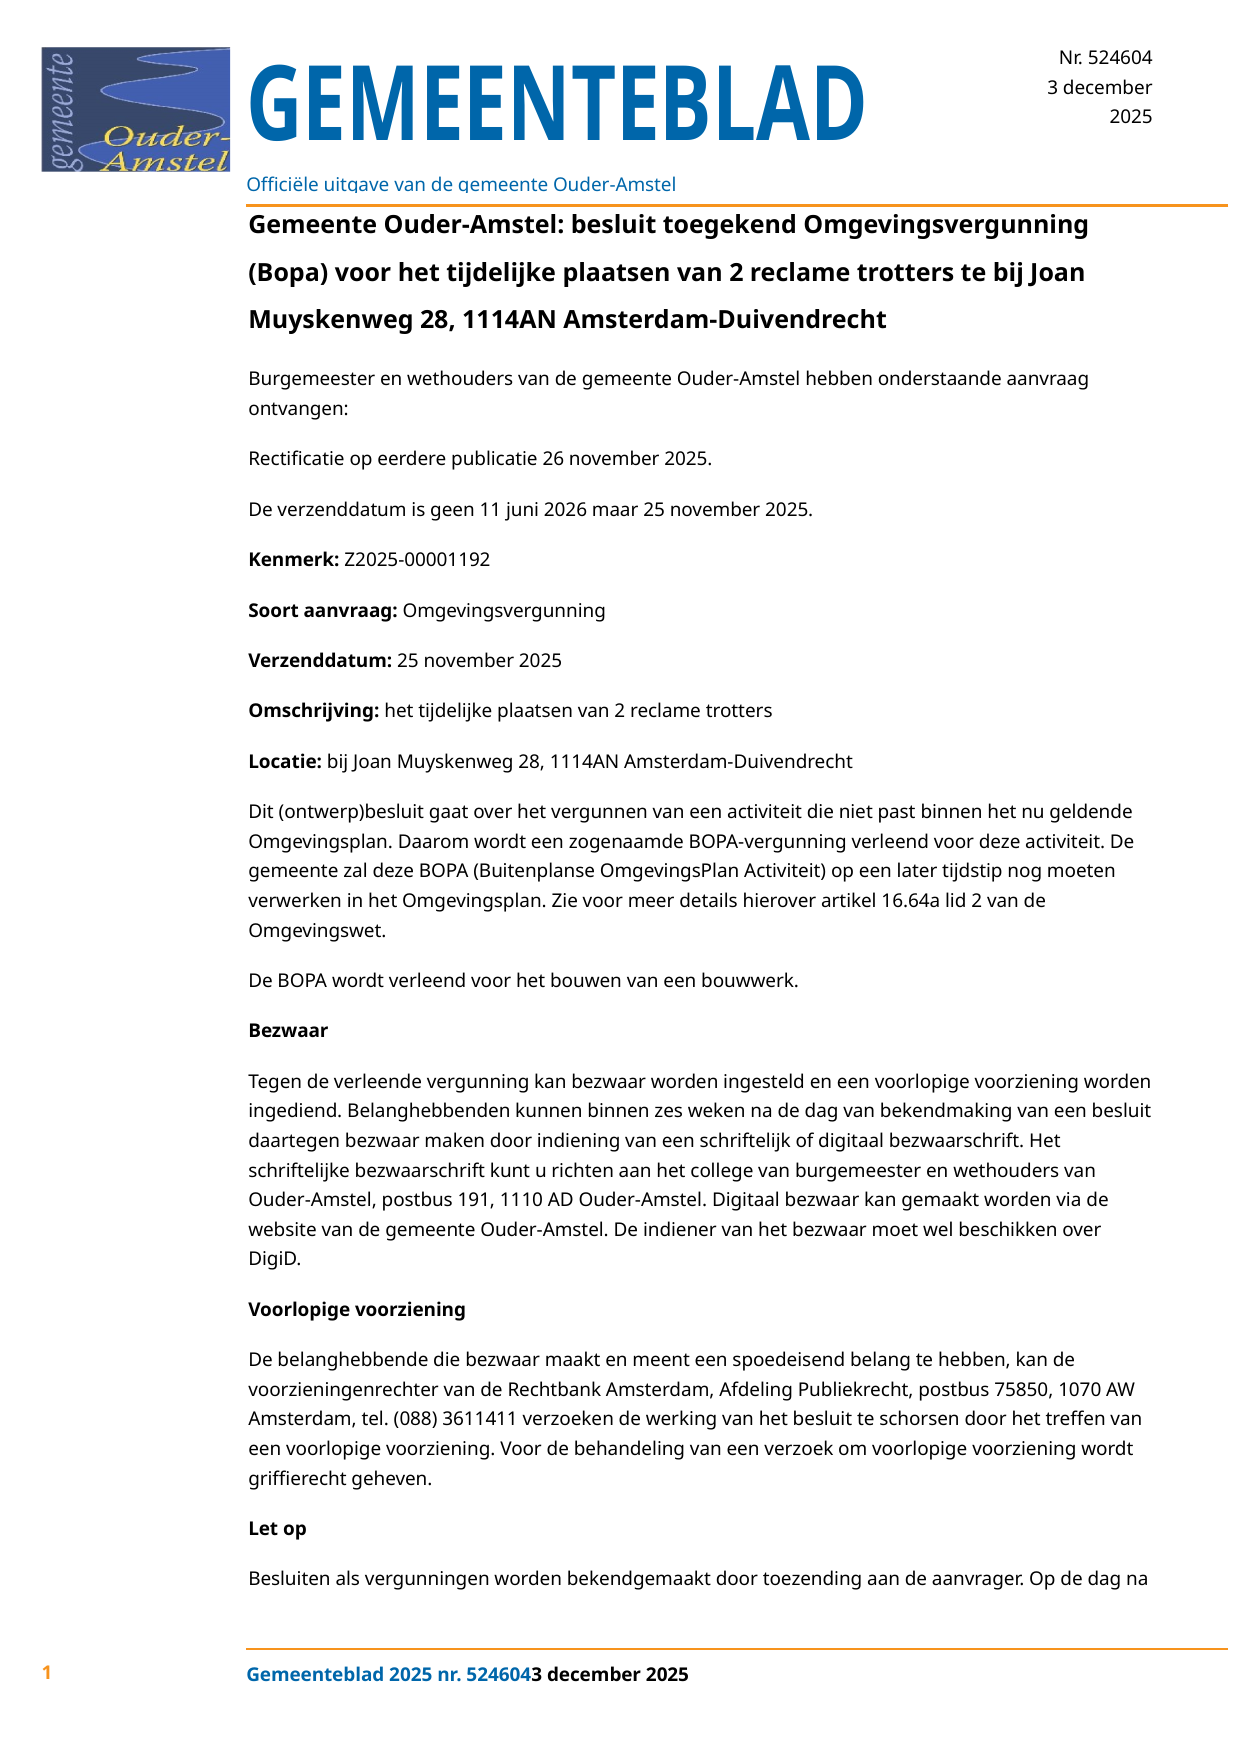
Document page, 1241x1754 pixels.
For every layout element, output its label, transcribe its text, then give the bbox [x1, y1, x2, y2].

text Omschrijving: het tijdelijke plaatsen van 2 reclame trotters [248, 698, 1152, 723]
text De belanghebbende die bezwaar maakt en meent een spoedeisend belang te hebben, kan de voorzieningenrechter van de Rechtbank Amsterdam, Afdeling Publiekrecht, postbus 75850, 1070 AW Amsterdam, tel. (088) 3611411 verzoeken de werking van het besluit te schorsen door het treffen van een voorlopige voorziening. Voor de behandeling van een verzoek om voorlopige voorziening wordt griffierecht geheven. [248, 1346, 1152, 1490]
text Bezwaar [248, 1018, 1152, 1043]
picture [41, 47, 231, 172]
text Locatie: bij Joan Muyskenweg 28, 1114AN Amsterdam-Duivendrecht [248, 748, 1152, 774]
text Gemeente Ouder-Amstel: besluit toegekend Omgevingsvergunning (Bopa) voor het tijdelijke plaatsen van 2 reclame trotters te bij Joan Muyskenweg 28, 1114AN Amsterdam-Duivendrecht [248, 207, 1152, 336]
text Tegen de verleende vergunning kan bezwaar worden ingesteld en een voorlopige voorziening worden ingediend. Belanghebbenden kunnen binnen zes weken na de dag van bekendmaking van een besluit daartegen bezwaar maken door indiening van een schriftelijk of digitaal bezwaarschrift. Het schriftelijke bezwaarschrift kunt u richten aan het college van burgemeester en wethouders van Ouder-Amstel, postbus 191, 1110 AD Ouder-Amstel. Digitaal bezwaar kan gemaakt worden via de website van de gemeente Ouder-Amstel. De indiener van het bezwaar moet wel beschikken over DigiD. [248, 1068, 1152, 1271]
text Rectificatie op eerdere publicatie 26 november 2025. [248, 446, 1152, 471]
text Let op [248, 1515, 1152, 1541]
text Burgemeester en wethouders van de gemeente Ouder-Amstel hebben onderstaande aanvraag ontvangen: [248, 366, 1152, 421]
text Voorlopige voorziening [248, 1296, 1152, 1322]
text De BOPA wordt verleend voor het bouwen van een bouwwerk. [248, 967, 1152, 993]
text Dit (ontwerp)besluit gaat over het vergunnen van een activiteit die niet past binnen het nu geldende Omgevingsplan. Daarom wordt een zogenaamde BOPA-vergunning verleend voor deze activiteit. De gemeente zal deze BOPA (Buitenplanse OmgevingsPlan Activiteit) op een later tijdstip nog moeten verwerken in het Omgevingsplan. Zie voor meer details hierover artikel 16.64a lid 2 van de Omgevingswet. [248, 798, 1152, 942]
text Kenmerk: Z2025-00001192 [248, 546, 1152, 572]
text Besluiten als vergunningen worden bekendgemaakt door toezending aan de aanvrager. Op de dag na [248, 1566, 1152, 1591]
text Verzenddatum: 25 november 2025 [248, 647, 1152, 673]
text De verzenddatum is geen 11 juni 2026 maar 25 november 2025. [248, 496, 1152, 522]
text Soort aanvraag: Omgevingsvergunning [248, 597, 1152, 622]
